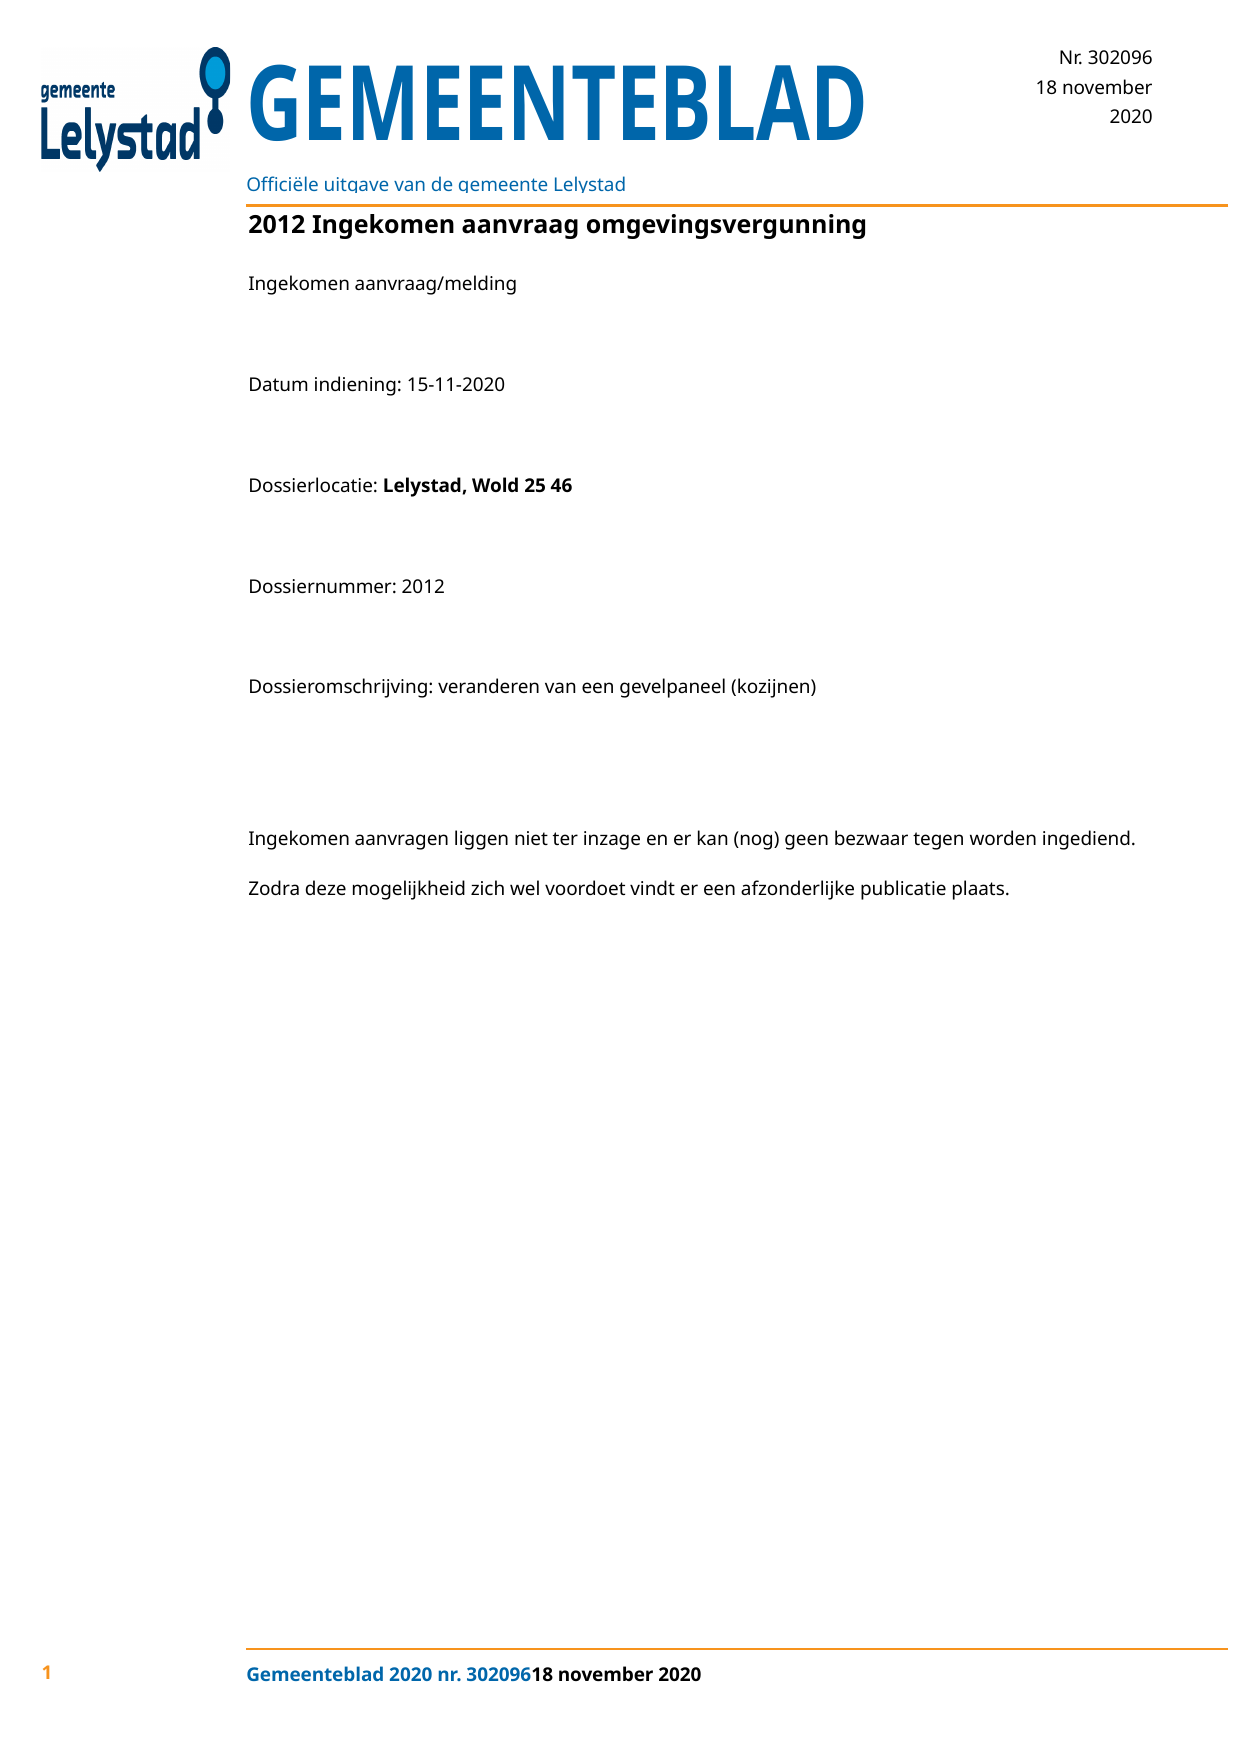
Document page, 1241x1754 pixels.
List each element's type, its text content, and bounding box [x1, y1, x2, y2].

text Datum indiening: 15-11-2020 [248, 371, 1152, 397]
text Zodra deze mogelijkheid zich wel voordoet vindt er een afzonderlijke publicatie plaats. [248, 875, 1152, 901]
picture [41, 47, 231, 172]
text Dossierlocatie: Lelystad, Wold 25 46 [248, 472, 1152, 498]
text 2012 Ingekomen aanvraag omgevingsvergunning [248, 207, 1152, 241]
text Ingekomen aanvragen liggen niet ter inzage en er kan (nog) geen bezwaar tegen worden ingediend. [248, 825, 1152, 851]
text Ingekomen aanvraag/melding [248, 270, 1152, 296]
text Dossieromschrijving: veranderen van een gevelpaneel (kozijnen) [248, 674, 1152, 699]
text Dossiernummer: 2012 [248, 573, 1152, 598]
